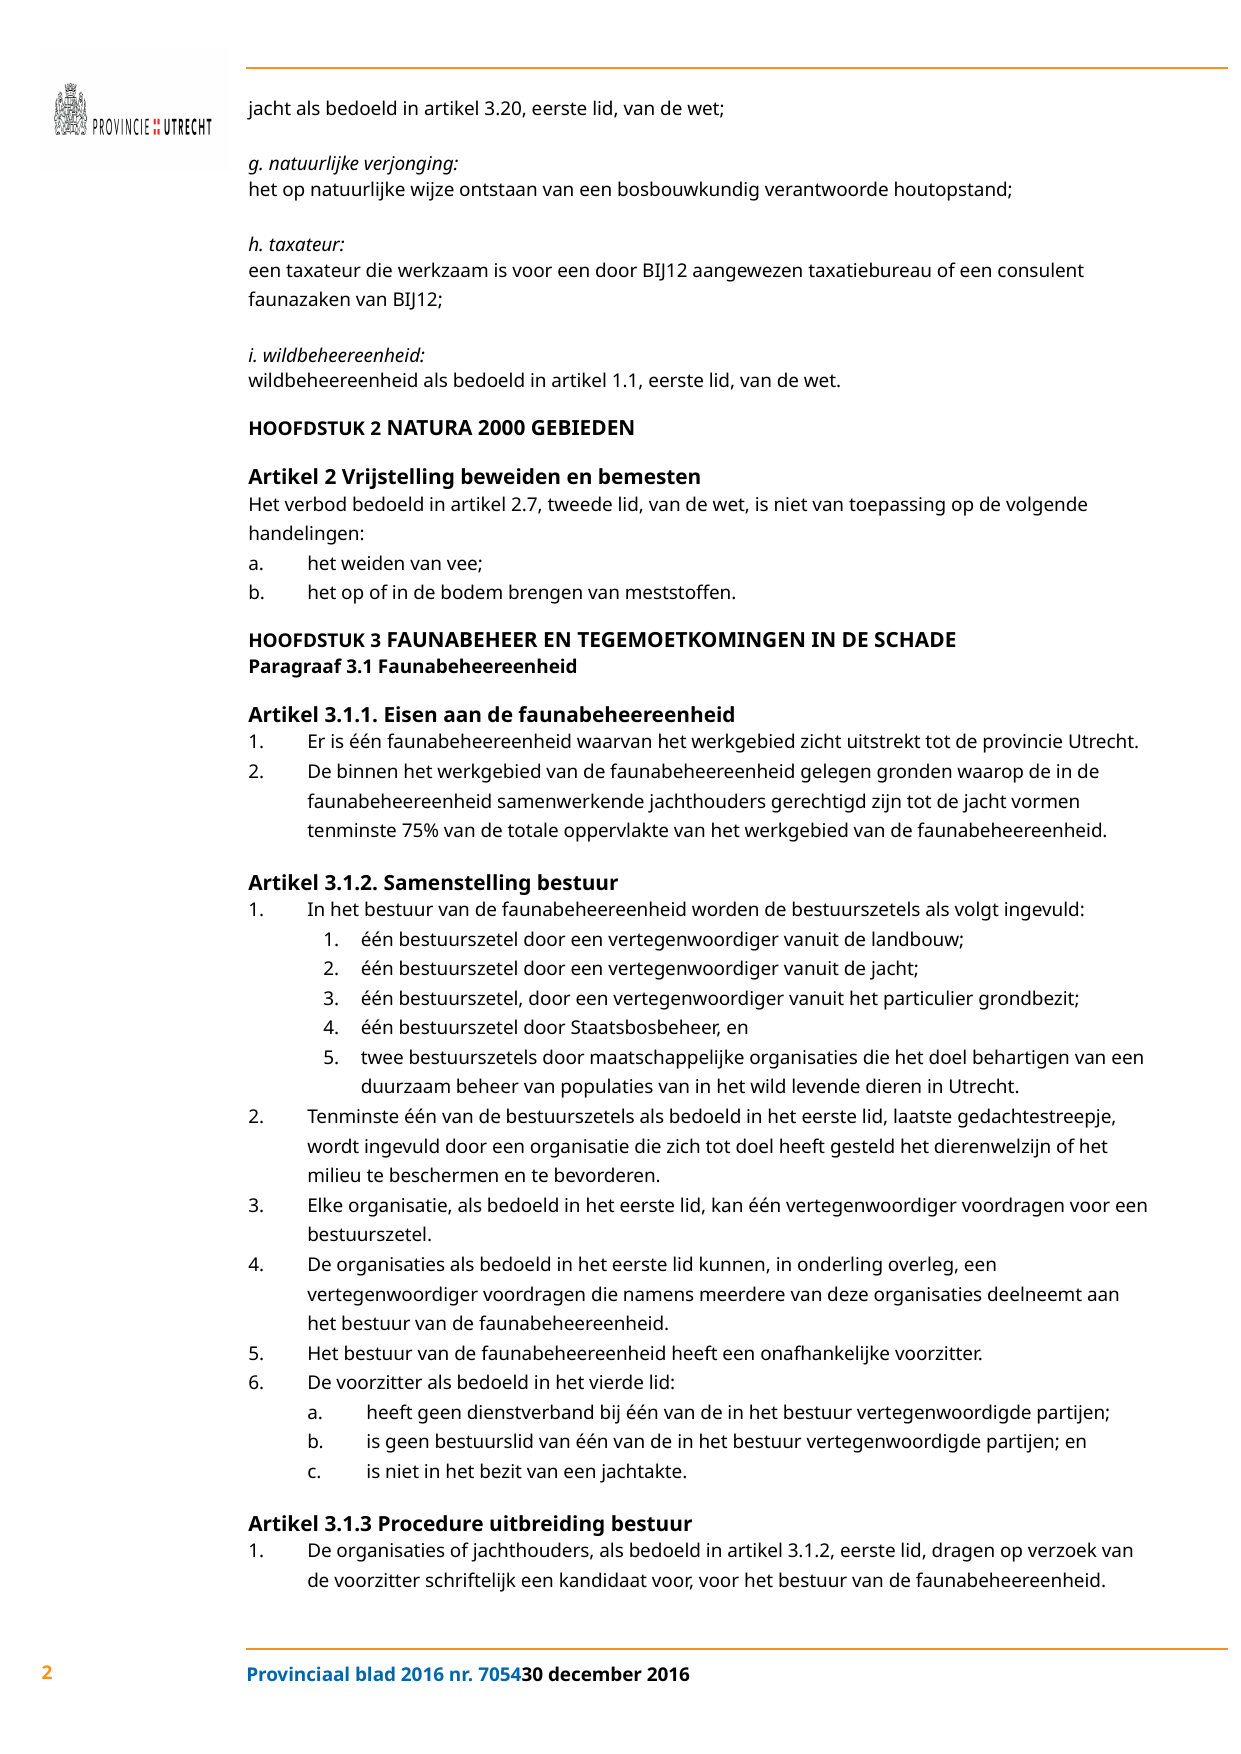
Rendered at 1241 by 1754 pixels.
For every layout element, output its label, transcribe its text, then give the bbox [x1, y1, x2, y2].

list De voorzitter als bedoeld in het vierde lid: [248, 1369, 1152, 1395]
text het op natuurlijke wijze ontstaan van een bosbouwkundig verantwoorde houtopstand; [248, 176, 1152, 202]
text Artikel 3.1.2. Samenstelling bestuur [248, 868, 1152, 896]
list het op of in de bodem brengen van meststoffen. [248, 579, 1152, 605]
list is niet in het bezit van een jachtakte. [307, 1458, 1152, 1484]
list één bestuurszetel door een vertegenwoordiger vanuit de jacht; [323, 955, 1152, 981]
text HOOFDSTUK 3 FAUNABEHEER EN TEGEMOETKOMINGEN IN DE SCHADE [248, 625, 1152, 654]
text Artikel 2 Vrijstelling beweiden en bemesten [248, 462, 1152, 491]
text HOOFDSTUK 2 NATURA 2000 GEBIEDEN [248, 413, 1152, 442]
list De organisaties als bedoeld in het eerste lid kunnen, in onderling overleg, een vertegenwoordiger voordragen die namens meerdere van deze organisaties deelneemt aan het bestuur van de faunabeheereenheid. [248, 1251, 1152, 1336]
list twee bestuurszetels door maatschappelijke organisaties die het doel behartigen van een duurzaam beheer van populaties van in het wild levende dieren in Utrecht. [323, 1044, 1152, 1099]
picture [41, 47, 231, 172]
list Er is één faunabeheereenheid waarvan het werkgebied zicht uitstrekt tot de provincie Utrecht. [248, 729, 1152, 754]
text g. natuurlijke verjonging: [248, 150, 1152, 176]
list één bestuurszetel door een vertegenwoordiger vanuit de landbouw; [323, 926, 1152, 952]
list één bestuurszetel door Staatsbosbeheer, en [323, 1014, 1152, 1040]
list één bestuurszetel, door een vertegenwoordiger vanuit het particulier grondbezit; [323, 985, 1152, 1011]
text jacht als bedoeld in artikel 3.20, eerste lid, van de wet; [248, 95, 1152, 121]
list Het bestuur van de faunabeheereenheid heeft een onafhankelijke voorzitter. [248, 1340, 1152, 1366]
list heeft geen dienstverband bij één van de in het bestuur vertegenwoordigde partijen; [307, 1399, 1152, 1425]
text h. taxateur: [248, 231, 1152, 257]
list De organisaties of jachthouders, als bedoeld in artikel 3.1.2, eerste lid, dragen op verzoek van de voorzitter schriftelijk een kandidaat voor, voor het bestuur van de faunabeheereenheid. [248, 1537, 1152, 1592]
text i. wildbeheereenheid: [248, 342, 1152, 367]
list Tenminste één van de bestuurszetels als bedoeld in het eerste lid, laatste gedachtestreepje, wordt ingevuld door een organisatie die zich tot doel heeft gesteld het dierenwelzijn of het milieu te beschermen en te bevorderen. [248, 1103, 1152, 1188]
text een taxateur die werkzaam is voor een door BIJ12 aangewezen taxatiebureau of een consulent faunazaken van BIJ12; [248, 257, 1152, 312]
text Het verbod bedoeld in artikel 2.7, tweede lid, van de wet, is niet van toepassing op de volgende handelingen: [248, 491, 1152, 546]
text Artikel 3.1.1. Eisen aan de faunabeheereenheid [248, 700, 1152, 729]
list De binnen het werkgebied van de faunabeheereenheid gelegen gronden waarop de in de faunabeheereenheid samenwerkende jachthouders gerechtigd zijn tot de jacht vormen tenminste 75% van de totale oppervlakte van het werkgebied van de faunabeheereenheid. [248, 758, 1152, 843]
list is geen bestuurslid van één van de in het bestuur vertegenwoordigde partijen; en [307, 1429, 1152, 1454]
list In het bestuur van de faunabeheereenheid worden de bestuurszetels als volgt ingevuld: [248, 896, 1152, 922]
text wildbeheereenheid als bedoeld in artikel 1.1, eerste lid, van de wet. [248, 367, 1152, 393]
list Elke organisatie, als bedoeld in het eerste lid, kan één vertegenwoordiger voordragen voor een bestuurszetel. [248, 1192, 1152, 1247]
text Paragraaf 3.1 Faunabeheereenheid [248, 654, 1152, 679]
list het weiden van vee; [248, 550, 1152, 576]
text Artikel 3.1.3 Procedure uitbreiding bestuur [248, 1509, 1152, 1537]
